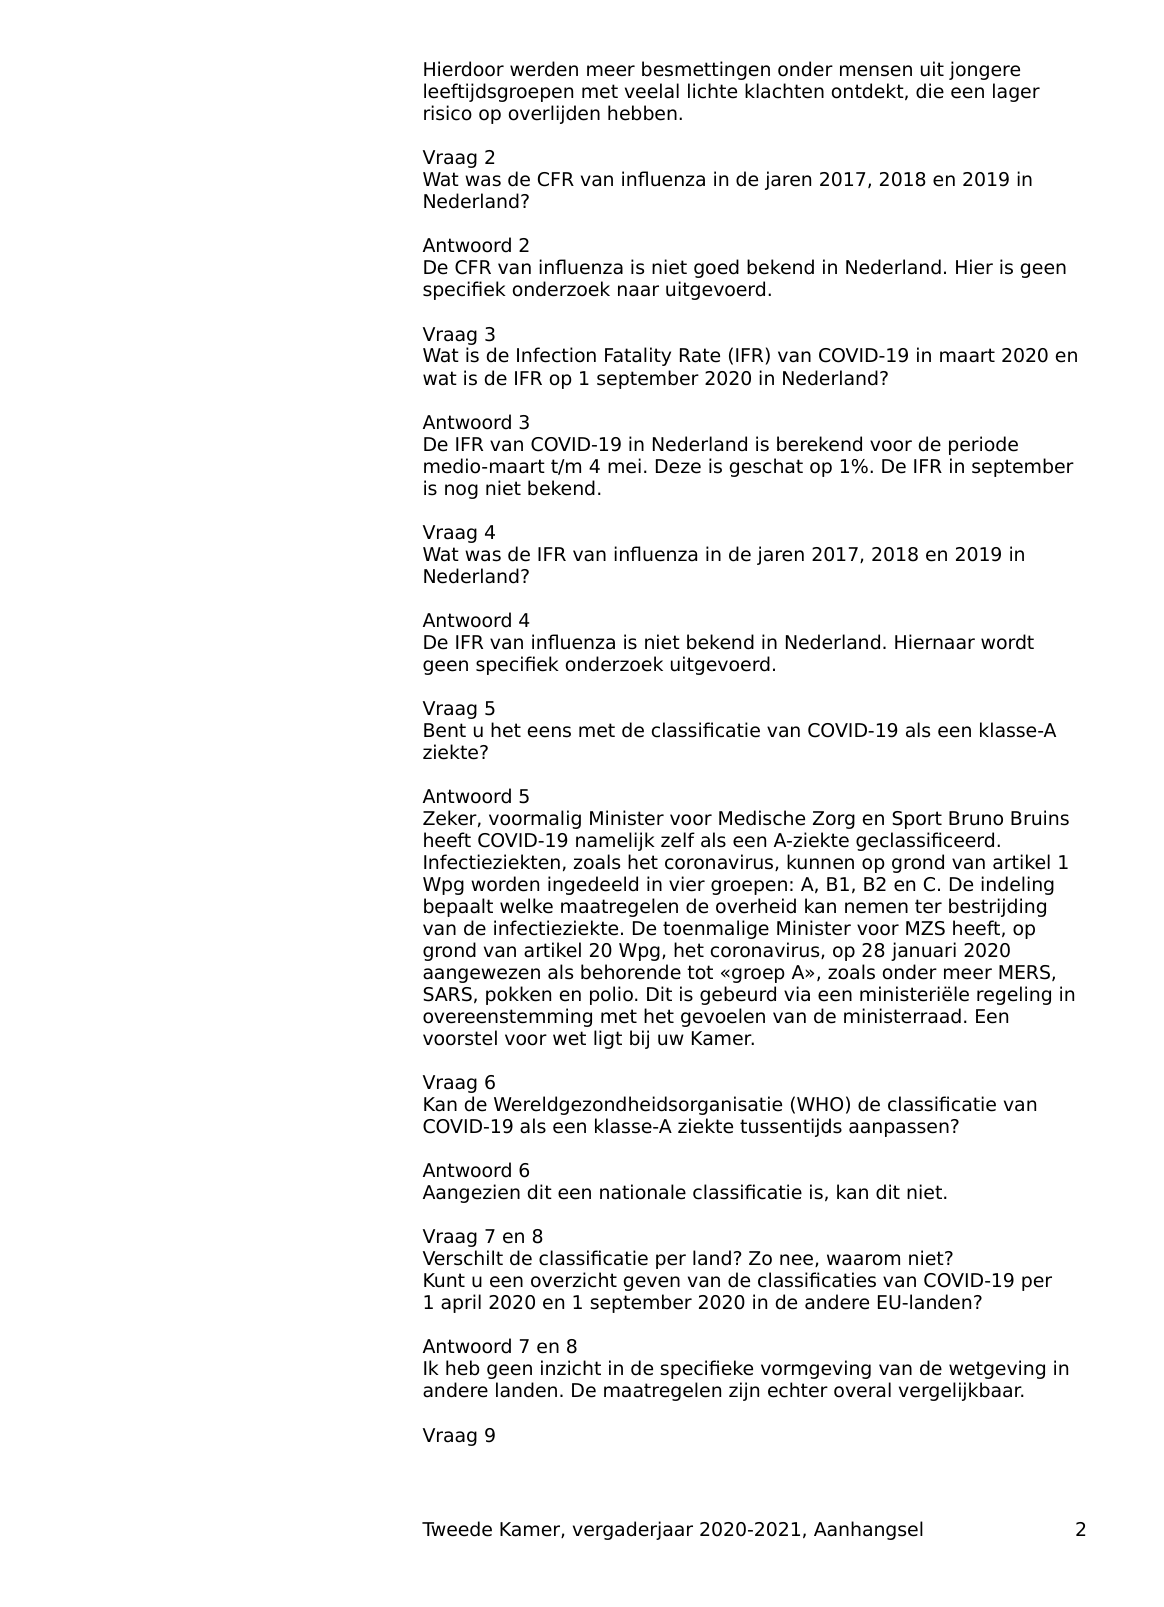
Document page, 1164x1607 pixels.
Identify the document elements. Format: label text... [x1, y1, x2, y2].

text Antwoord 7 en 8 [422, 1336, 1087, 1358]
text Wat was de CFR van influenza in de jaren 2017, 2018 en 2019 in Nederland? [422, 169, 1087, 213]
text Antwoord 4 [422, 610, 1087, 632]
text De IFR van influenza is niet bekend in Nederland. Hiernaar wordt geen specifiek onderzoek uitgevoerd. [422, 632, 1087, 676]
text Kan de Wereldgezondheidsorganisatie (WHO) de classificatie van COVID-19 als een klasse-A ziekte tussentijds aanpassen? [422, 1094, 1087, 1138]
text Vraag 7 en 8 [422, 1226, 1087, 1248]
text Wat is de Infection Fatality Rate (IFR) van COVID-19 in maart 2020 en wat is de IFR op 1 september 2020 in Nederland? [422, 345, 1087, 389]
text Vraag 2 [422, 147, 1087, 169]
text Antwoord 3 [422, 412, 1087, 433]
text De IFR van COVID-19 in Nederland is berekend voor de periode medio-maart t/m 4 mei. Deze is geschat op 1%. De IFR in september is nog niet bekend. [422, 433, 1087, 499]
text Verschilt de classificatie per land? Zo nee, waarom niet? [422, 1248, 1087, 1270]
text Vraag 5 [422, 698, 1087, 720]
text Bent u het eens met de classificatie van COVID-19 als een klasse-A ziekte? [422, 720, 1087, 764]
text Aangezien dit een nationale classificatie is, kan dit niet. [422, 1182, 1087, 1204]
text Antwoord 6 [422, 1160, 1087, 1182]
text Vraag 4 [422, 522, 1087, 544]
text Vraag 3 [422, 323, 1087, 345]
text Ik heb geen inzicht in de specifieke vormgeving van de wetgeving in andere landen. De maatregelen zijn echter overal vergelijkbaar. [422, 1358, 1087, 1402]
text Vraag 9 [422, 1424, 1087, 1446]
text Wat was de IFR van influenza in de jaren 2017, 2018 en 2019 in Nederland? [422, 544, 1087, 588]
text Vraag 6 [422, 1072, 1087, 1094]
text Antwoord 5 [422, 786, 1087, 808]
text De CFR van influenza is niet goed bekend in Nederland. Hier is geen specifiek onderzoek naar uitgevoerd. [422, 257, 1087, 301]
text Kunt u een overzicht geven van de classificaties van COVID-19 per 1 april 2020 en 1 september 2020 in de andere EU-landen? [422, 1270, 1087, 1314]
text Zeker, voormalig Minister voor Medische Zorg en Sport Bruno Bruins heeft COVID-19 namelijk zelf als een A-ziekte geclassificeerd. Infectieziekten, zoals het coronavirus, kunnen op grond van artikel 1 Wpg worden ingedeeld in vier groepen: A, B1, B2 en C. De indeling bepaalt welke maatregelen de overheid kan nemen ter bestrijding van de infectieziekte. De toenmalige Minister voor MZS heeft, op grond van artikel 20 Wpg, het coronavirus, op 28 januari 2020 aangewezen als behorende tot «groep A», zoals onder meer MERS, SARS, pokken en polio. Dit is gebeurd via een ministeriële regeling in overeenstemming met het gevoelen van de ministerraad. Een voorstel voor wet ligt bij uw Kamer. [422, 808, 1087, 1050]
text Antwoord 2 [422, 235, 1087, 257]
text Hierdoor werden meer besmettingen onder mensen uit jongere leeftijdsgroepen met veelal lichte klachten ontdekt, die een lager risico op overlijden hebben. [422, 59, 1087, 125]
